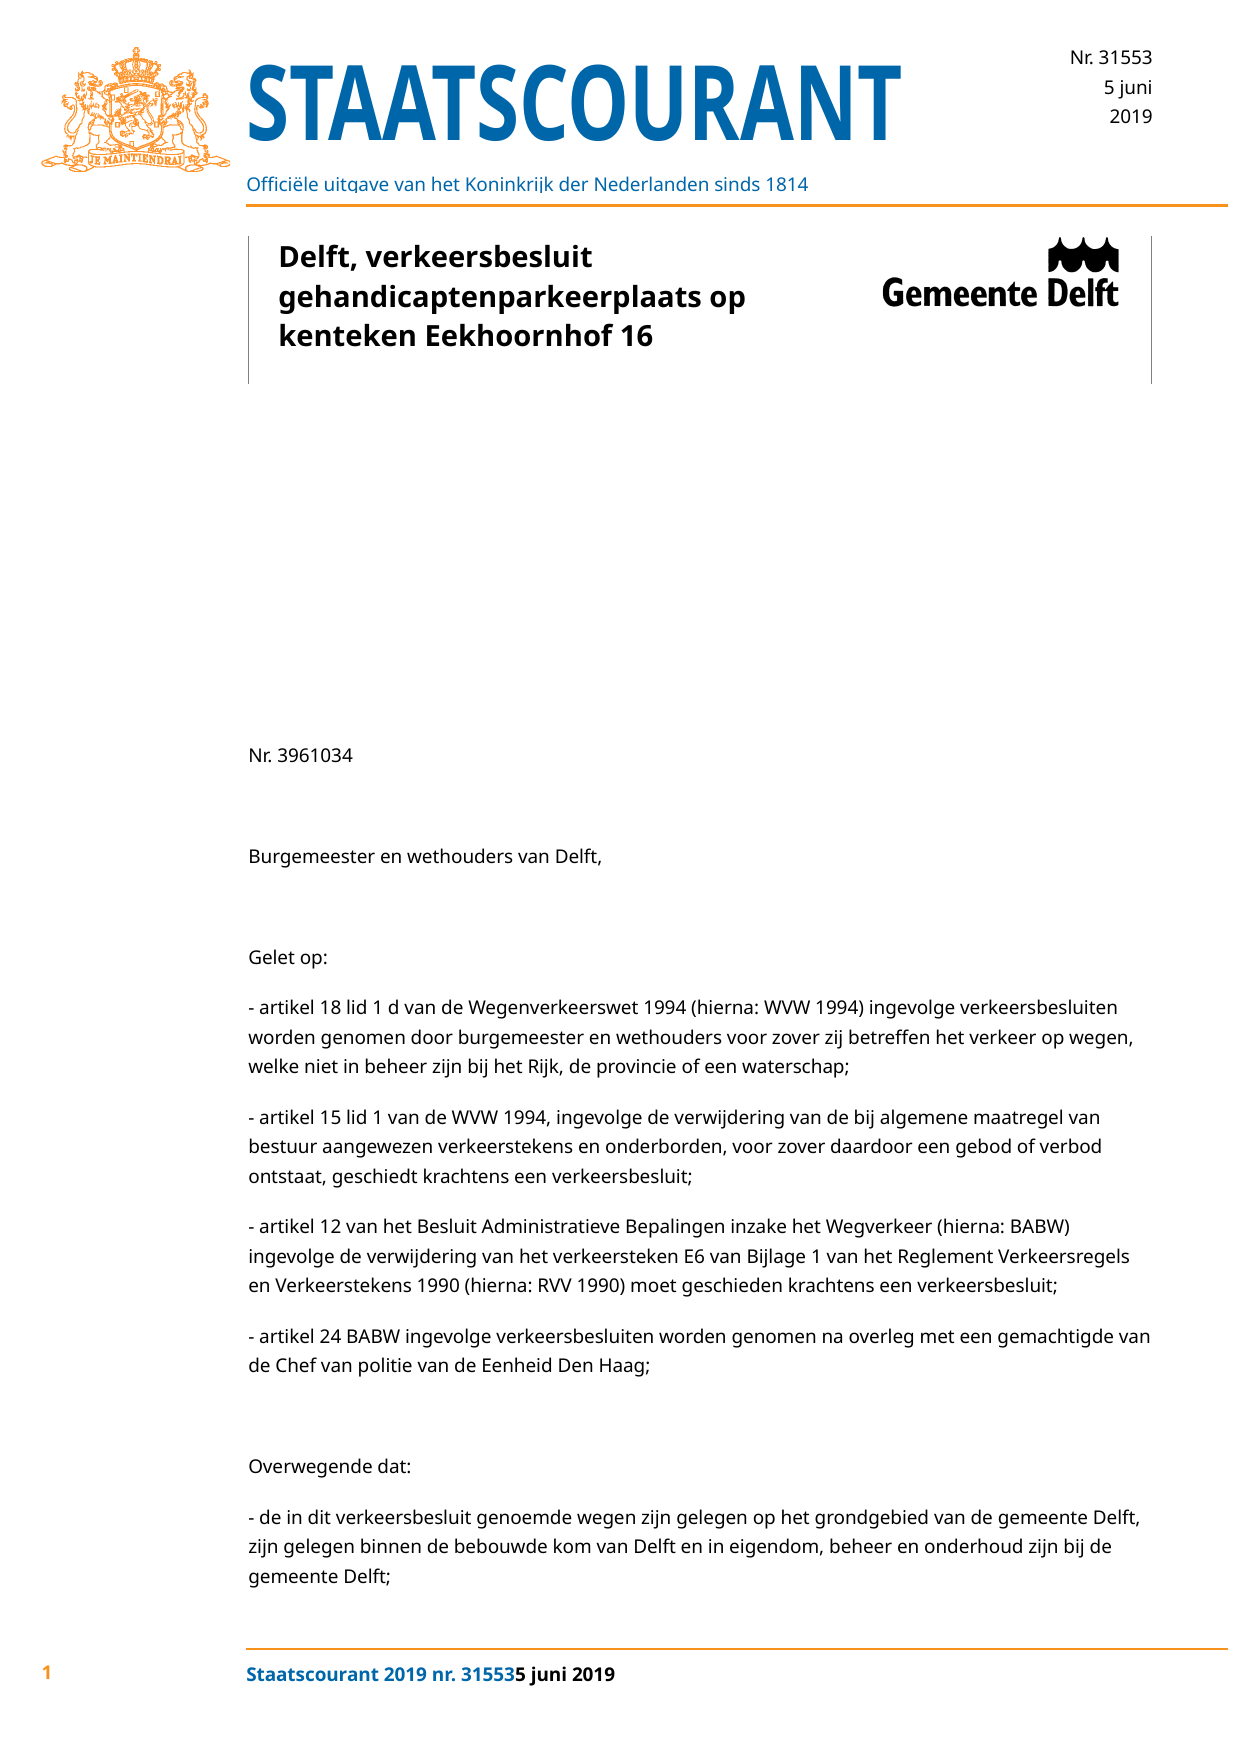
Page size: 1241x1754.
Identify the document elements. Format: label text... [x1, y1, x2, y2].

text Burgemeester en wethouders van Delft, [248, 843, 1152, 869]
text - artikel 24 BABW ingevolge verkeersbesluiten worden genomen na overleg met een gemachtigde van de Chef van politie van de Eenheid Den Haag; [248, 1323, 1152, 1378]
text - de in dit verkeersbesluit genoemde wegen zijn gelegen op het grondgebied van de gemeente Delft, zijn gelegen binnen de bebouwde kom van Delft en in eigendom, beheer en onderhoud zijn bij de gemeente Delft; [248, 1504, 1152, 1589]
text - artikel 12 van het Besluit Administratieve Bepalingen inzake het Wegverkeer (hierna: BABW) ingevolge de verwijdering van het verkeersteken E6 van Bijlage 1 van het Reglement Verkeersregels en Verkeerstekens 1990 (hierna: RVV 1990) moet geschieden krachtens een verkeersbesluit; [248, 1213, 1152, 1298]
text Nr. 3961034 [248, 742, 1152, 768]
table_header [850, 236, 1151, 384]
text - artikel 18 lid 1 d van de Wegenverkeerswet 1994 (hierna: WVW 1994) ingevolge verkeersbesluiten worden genomen door burgemeester en wethouders voor zover zij betreffen het verkeer op wegen, welke niet in beheer zijn bij het Rijk, de provincie of een waterschap; [248, 994, 1152, 1079]
text - artikel 15 lid 1 van de WVW 1994, ingevolge de verwijdering van de bij algemene maatregel van bestuur aangewezen verkeerstekens en onderborden, voor zover daardoor een gebod of verbod ontstaat, geschiedt krachtens een verkeersbesluit; [248, 1104, 1152, 1189]
picture [41, 47, 231, 172]
table_header Delft, verkeersbesluit gehandicaptenparkeerplaats op kenteken Eekhoornhof 16 [249, 236, 850, 384]
picture [882, 236, 1119, 309]
text Gelet op: [248, 944, 1152, 969]
text Overwegende dat: [248, 1453, 1152, 1479]
